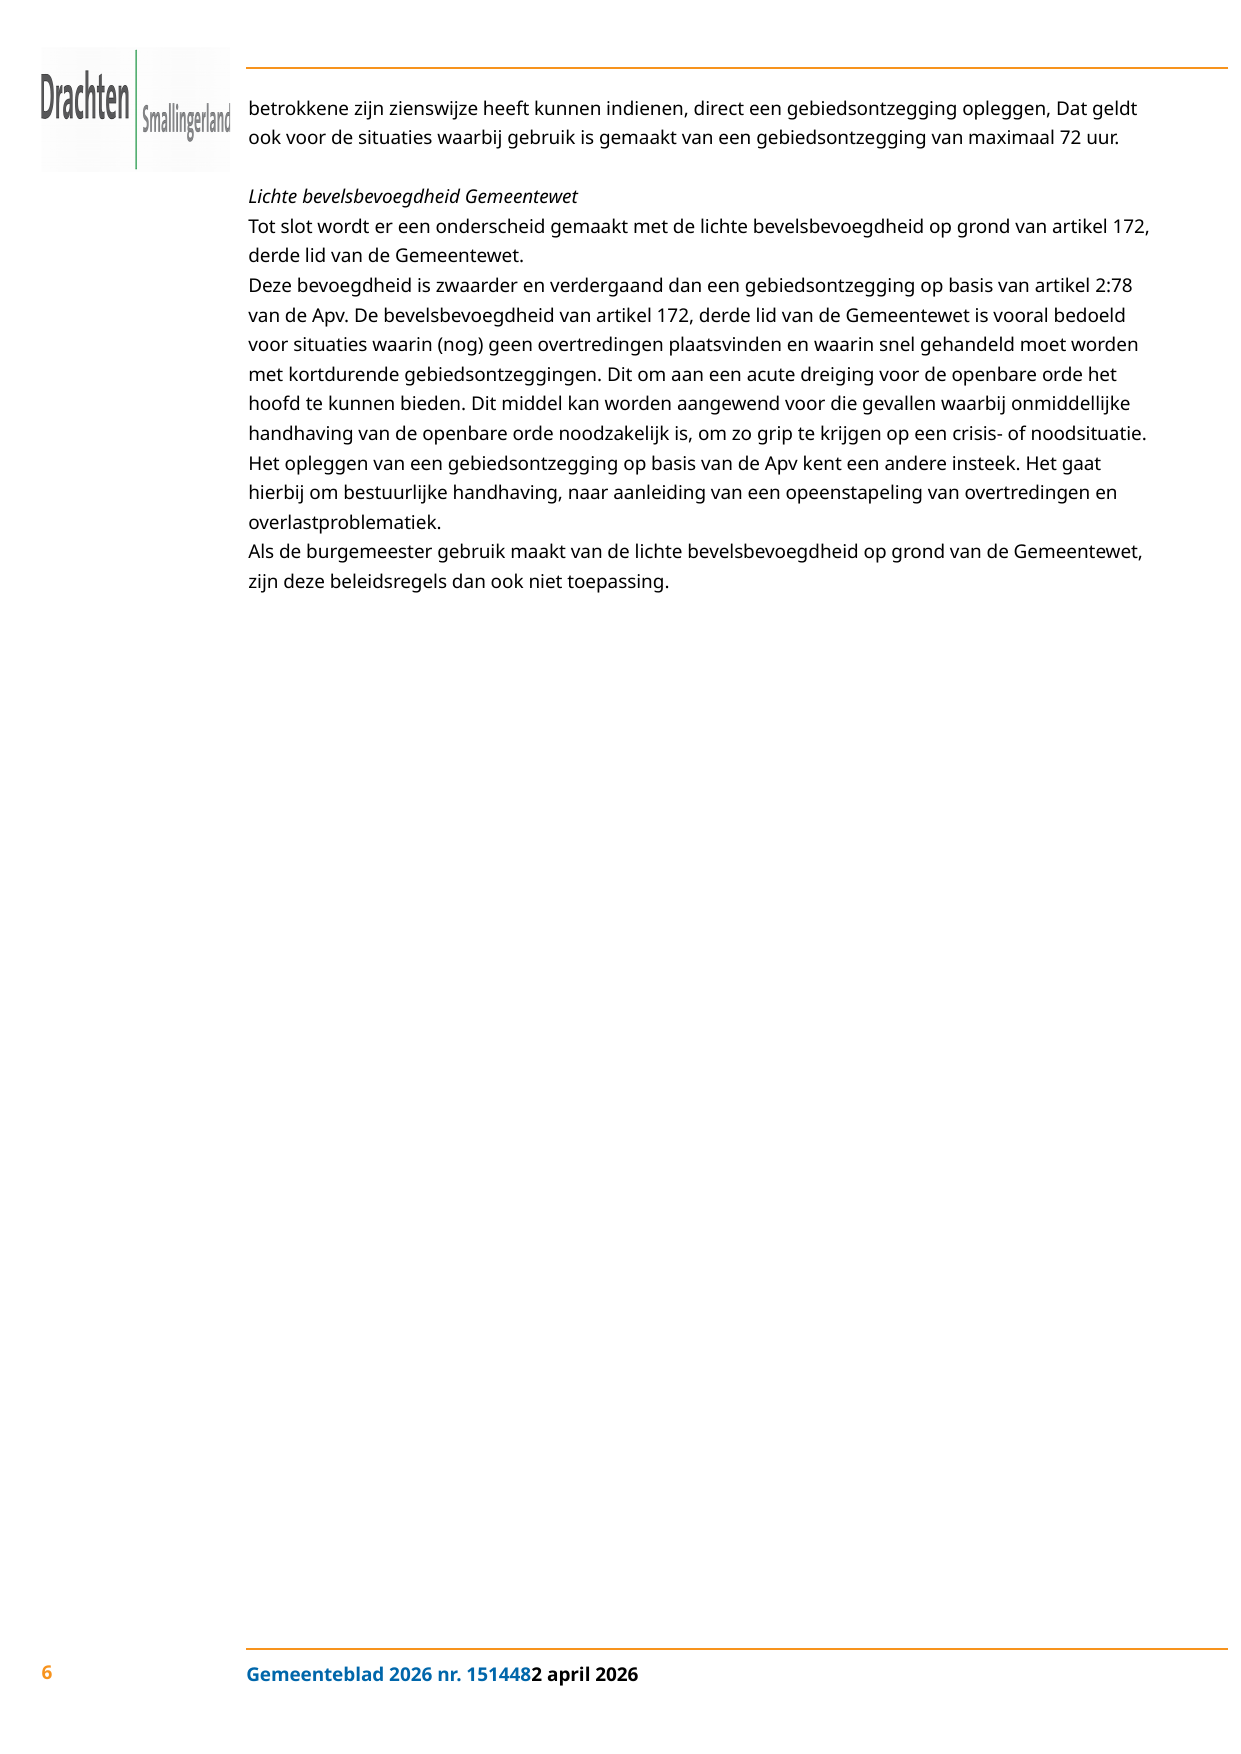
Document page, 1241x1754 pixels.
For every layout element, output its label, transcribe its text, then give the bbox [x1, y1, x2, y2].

text Het opleggen van een gebiedsontzegging op basis van de Apv kent een andere insteek. Het gaat hierbij om bestuurlijke handhaving, naar aanleiding van een opeenstapeling van overtredingen en overlastproblematiek. [248, 450, 1152, 535]
text Als de burgemeester gebruik maakt van de lichte bevelsbevoegdheid op grond van de Gemeentewet, zijn deze beleidsregels dan ook niet toepassing. [248, 538, 1152, 594]
text Lichte bevelsbevoegdheid Gemeentewet [248, 183, 1152, 209]
text Deze bevoegdheid is zwaarder en verdergaand dan een gebiedsontzegging op basis van artikel 2:78 van de Apv. De bevelsbevoegdheid van artikel 172, derde lid van de Gemeentewet is vooral bedoeld voor situaties waarin (nog) geen overtredingen plaatsvinden en waarin snel gehandeld moet worden met kortdurende gebiedsontzeggingen. Dit om aan een acute dreiging voor de openbare orde het hoofd te kunnen bieden. Dit middel kan worden aangewend voor die gevallen waarbij onmiddellijke handhaving van de openbare orde noodzakelijk is, om zo grip te krijgen op een crisis- of noodsituatie. [248, 272, 1152, 446]
text betrokkene zijn zienswijze heeft kunnen indienen, direct een gebiedsontzegging opleggen, Dat geldt ook voor de situaties waarbij gebruik is gemaakt van een gebiedsontzegging van maximaal 72 uur. [248, 95, 1152, 150]
picture [41, 47, 231, 172]
text Tot slot wordt er een onderscheid gemaakt met de lichte bevelsbevoegdheid op grond van artikel 172, derde lid van de Gemeentewet. [248, 213, 1152, 268]
